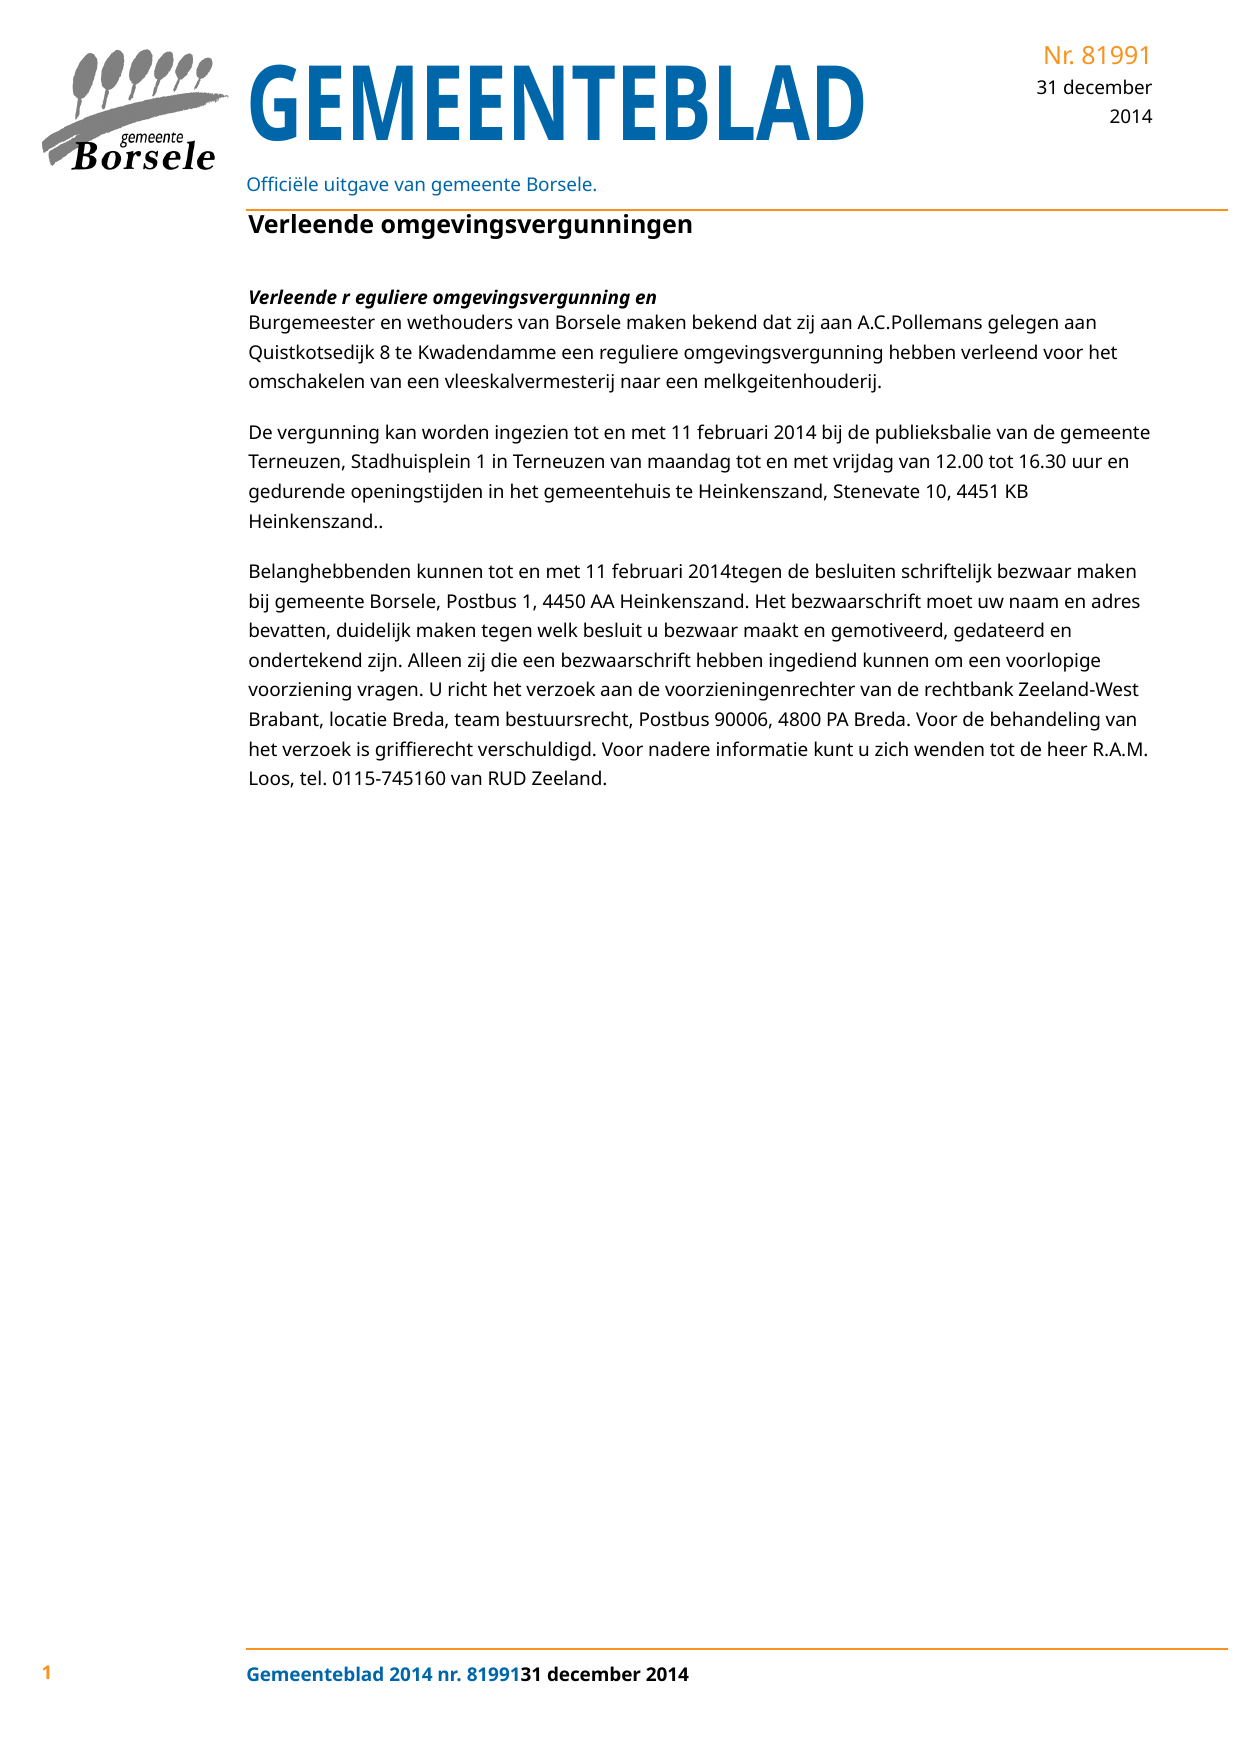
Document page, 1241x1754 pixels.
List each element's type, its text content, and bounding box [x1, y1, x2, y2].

text De vergunning kan worden ingezien tot en met 11 februari 2014 bij de publieksbalie van de gemeente Terneuzen, Stadhuisplein 1 in Terneuzen van maandag tot en met vrijdag van 12.00 tot 16.30 uur en gedurende openingstijden in het gemeentehuis te Heinkenszand, Stenevate 10, 4451 KB Heinkenszand.. [248, 419, 1152, 534]
text Verleende r eguliere omgevingsvergunning en [248, 284, 1152, 309]
text Verleende omgevingsvergunningen [248, 211, 1152, 241]
text Belanghebbenden kunnen tot en met 11 februari 2014tegen de besluiten schriftelijk bezwaar maken bij gemeente Borsele, Postbus 1, 4450 AA Heinkenszand. Het bezwaarschrift moet uw naam en adres bevatten, duidelijk maken tegen welk besluit u bezwaar maakt en gemotiveerd, gedateerd en ondertekend zijn. Alleen zij die een bezwaarschrift hebben ingediend kunnen om een voorlopige voorziening vragen. U richt het verzoek aan de voorzieningenrechter van de rechtbank Zeeland-West Brabant, locatie Breda, team bestuursrecht, Postbus 90006, 4800 PA Breda. Voor de behandeling van het verzoek is griffierecht verschuldigd. Voor nadere informatie kunt u zich wenden tot de heer R.A.M. Loos, tel. 0115-745160 van RUD Zeeland. [248, 558, 1152, 791]
picture [41, 47, 231, 172]
text Burgemeester en wethouders van Borsele maken bekend dat zij aan A.C.Pollemans gelegen aan Quistkotsedijk 8 te Kwadendamme een reguliere omgevingsvergunning hebben verleend voor het omschakelen van een vleeskalvermesterij naar een melkgeitenhouderij. [248, 309, 1152, 394]
